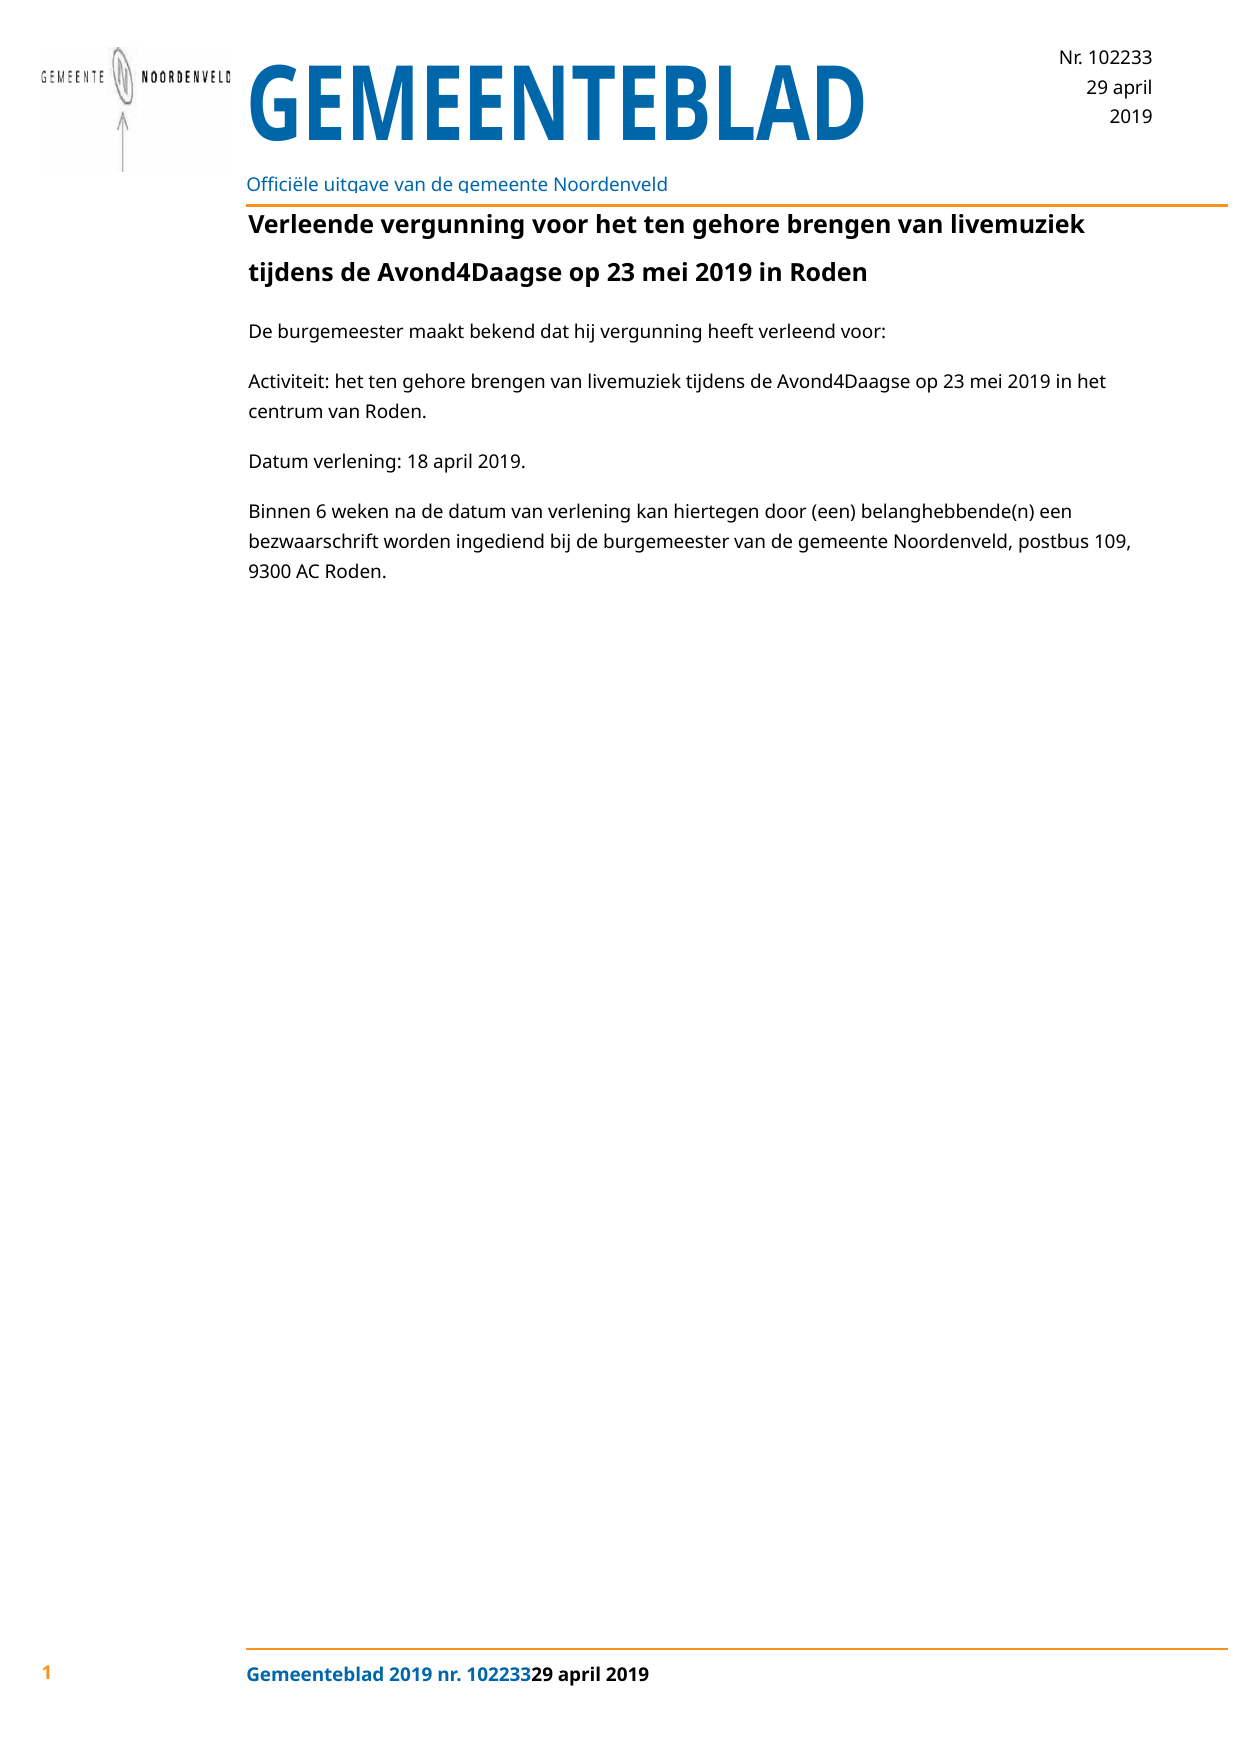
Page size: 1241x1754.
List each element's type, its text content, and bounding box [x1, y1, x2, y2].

text Datum verlening: 18 april 2019. [248, 448, 1152, 474]
text Activiteit: het ten gehore brengen van livemuziek tijdens de Avond4Daagse op 23 mei 2019 in het centrum van Roden. [248, 368, 1152, 424]
text De burgemeester maakt bekend dat hij vergunning heeft verleend voor: [248, 318, 1152, 344]
text Binnen 6 weken na de datum van verlening kan hiertegen door (een) belanghebbende(n) een bezwaarschrift worden ingediend bij de burgemeester van de gemeente Noordenveld, postbus 109, 9300 AC Roden. [248, 499, 1152, 584]
text Verleende vergunning voor het ten gehore brengen van livemuziek tijdens de Avond4Daagse op 23 mei 2019 in Roden [248, 207, 1152, 288]
picture [41, 47, 231, 172]
